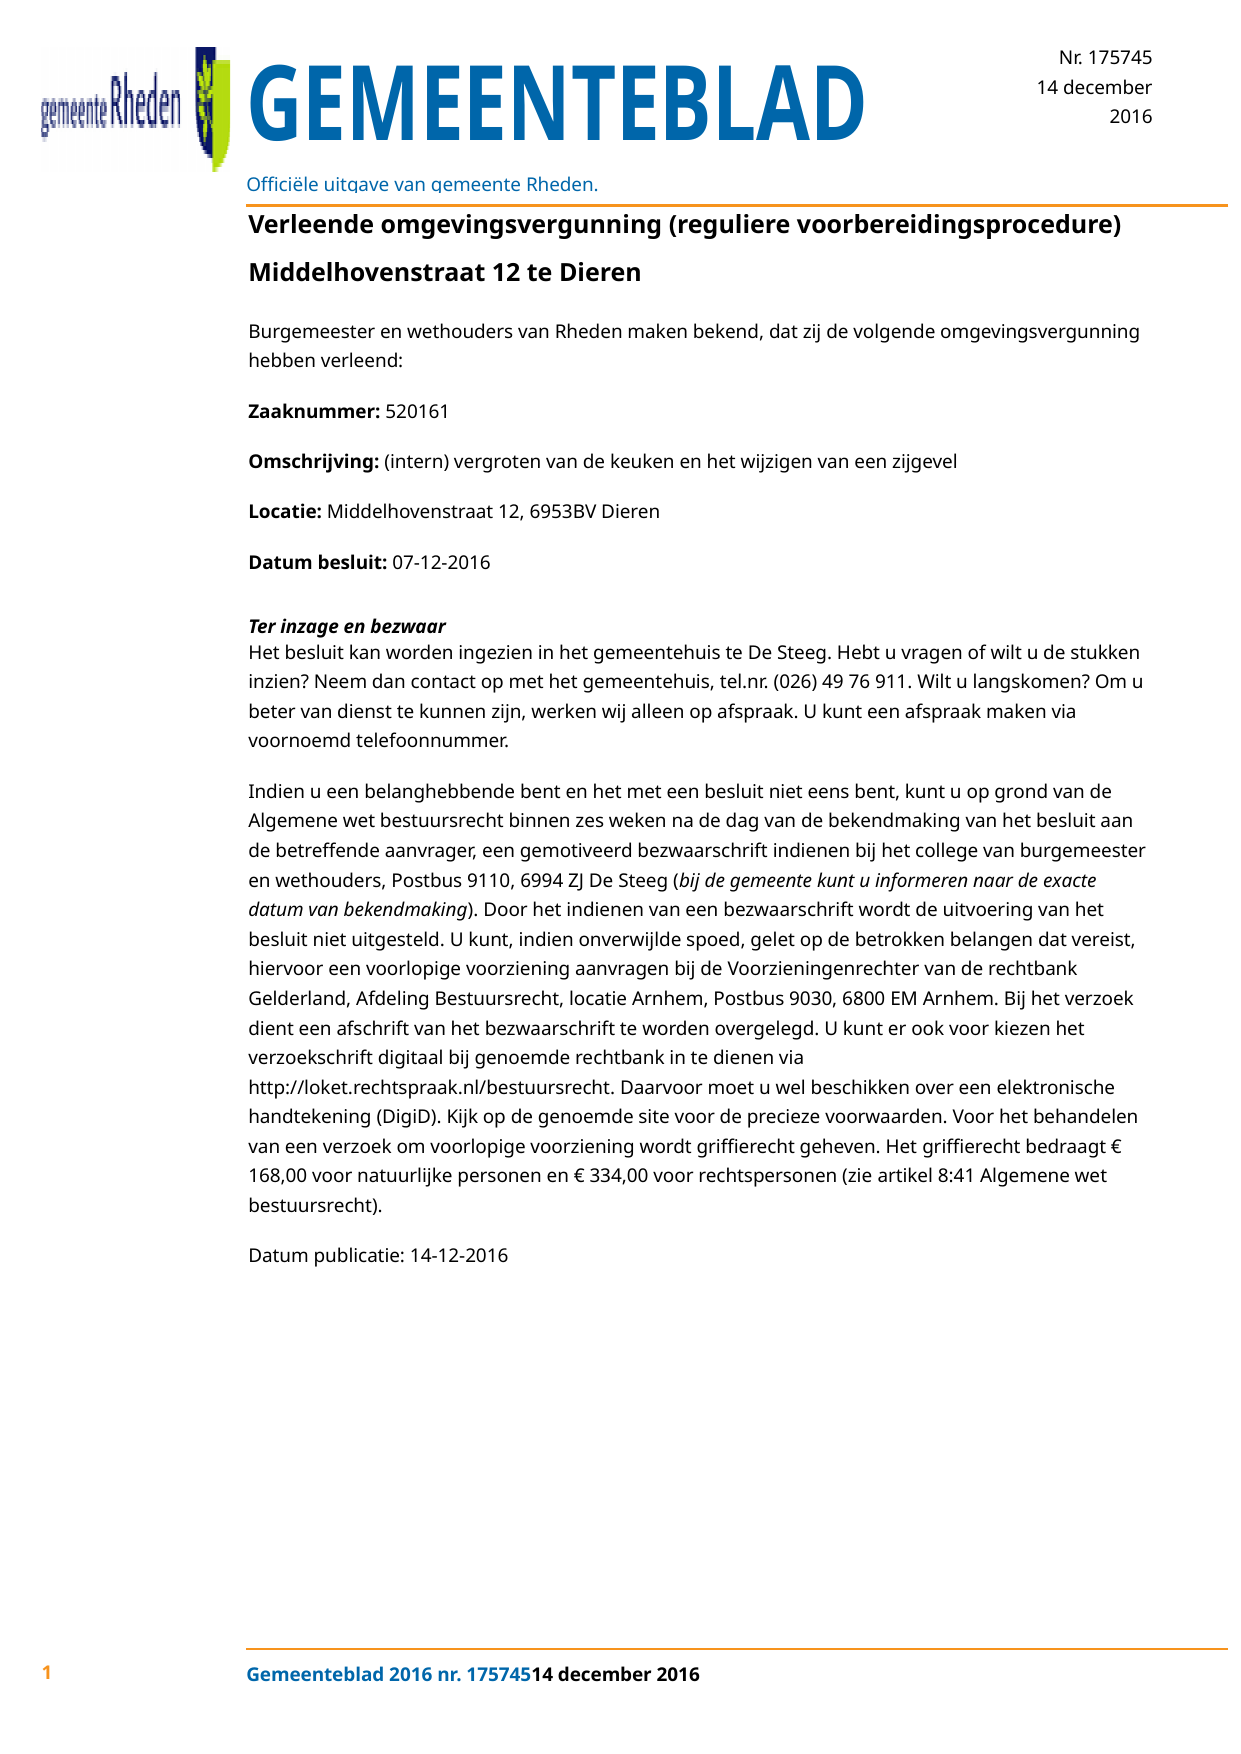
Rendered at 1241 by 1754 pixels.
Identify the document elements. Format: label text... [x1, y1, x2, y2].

text Het besluit kan worden ingezien in het gemeentehuis te De Steeg. Hebt u vragen of wilt u de stukken inzien? Neem dan contact op met het gemeentehuis, tel.nr. (026) 49 76 911. Wilt u langskomen? Om u beter van dienst te kunnen zijn, werken wij alleen op afspraak. U kunt een afspraak maken via voornoemd telefoonnummer. [248, 639, 1152, 753]
text Zaaknummer: 520161 [248, 398, 1152, 424]
text Datum publicatie: 14-12-2016 [248, 1243, 1152, 1268]
text Ter inzage en bezwaar [248, 613, 1152, 639]
text Omschrijving: (intern) vergroten van de keuken en het wijzigen van een zijgevel [248, 448, 1152, 474]
picture [41, 47, 231, 172]
text Burgemeester en wethouders van Rheden maken bekend, dat zij de volgende omgevingsvergunning hebben verleend: [248, 318, 1152, 373]
text Verleende omgevingsvergunning (reguliere voorbereidingsprocedure) Middelhovenstraat 12 te Dieren [248, 207, 1152, 288]
text Locatie: Middelhovenstraat 12, 6953BV Dieren [248, 499, 1152, 524]
text Indien u een belanghebbende bent en het met een besluit niet eens bent, kunt u op grond van de Algemene wet bestuursrecht binnen zes weken na de dag van de bekendmaking van het besluit aan de betreffende aanvrager, een gemotiveerd bezwaarschrift indienen bij het college van burgemeester en wethouders, Postbus 9110, 6994 ZJ De Steeg (bij de gemeente kunt u informeren naar de exacte datum van bekendmaking). Door het indienen van een bezwaarschrift wordt de uitvoering van het besluit niet uitgesteld. U kunt, indien onverwijlde spoed, gelet op de betrokken belangen dat vereist, hiervoor een voorlopige voorziening aanvragen bij de Voorzieningenrechter van de rechtbank Gelderland, Afdeling Bestuursrecht, locatie Arnhem, Postbus 9030, 6800 EM Arnhem. Bij het verzoek dient een afschrift van het bezwaarschrift te worden overgelegd. U kunt er ook voor kiezen het verzoekschrift digitaal bij genoemde rechtbank in te dienen via http://loket.rechtspraak.nl/bestuursrecht. Daarvoor moet u wel beschikken over een elektronische handtekening (DigiD). Kijk op de genoemde site voor de precieze voorwaarden. Voor het behandelen van een verzoek om voorlopige voorziening wordt griffierecht geheven. Het griffierecht bedraagt € 168,00 voor natuurlijke personen en € 334,00 voor rechtspersonen (zie artikel 8:41 Algemene wet bestuursrecht). [248, 778, 1152, 1218]
text Datum besluit: 07-12-2016 [248, 549, 1152, 575]
